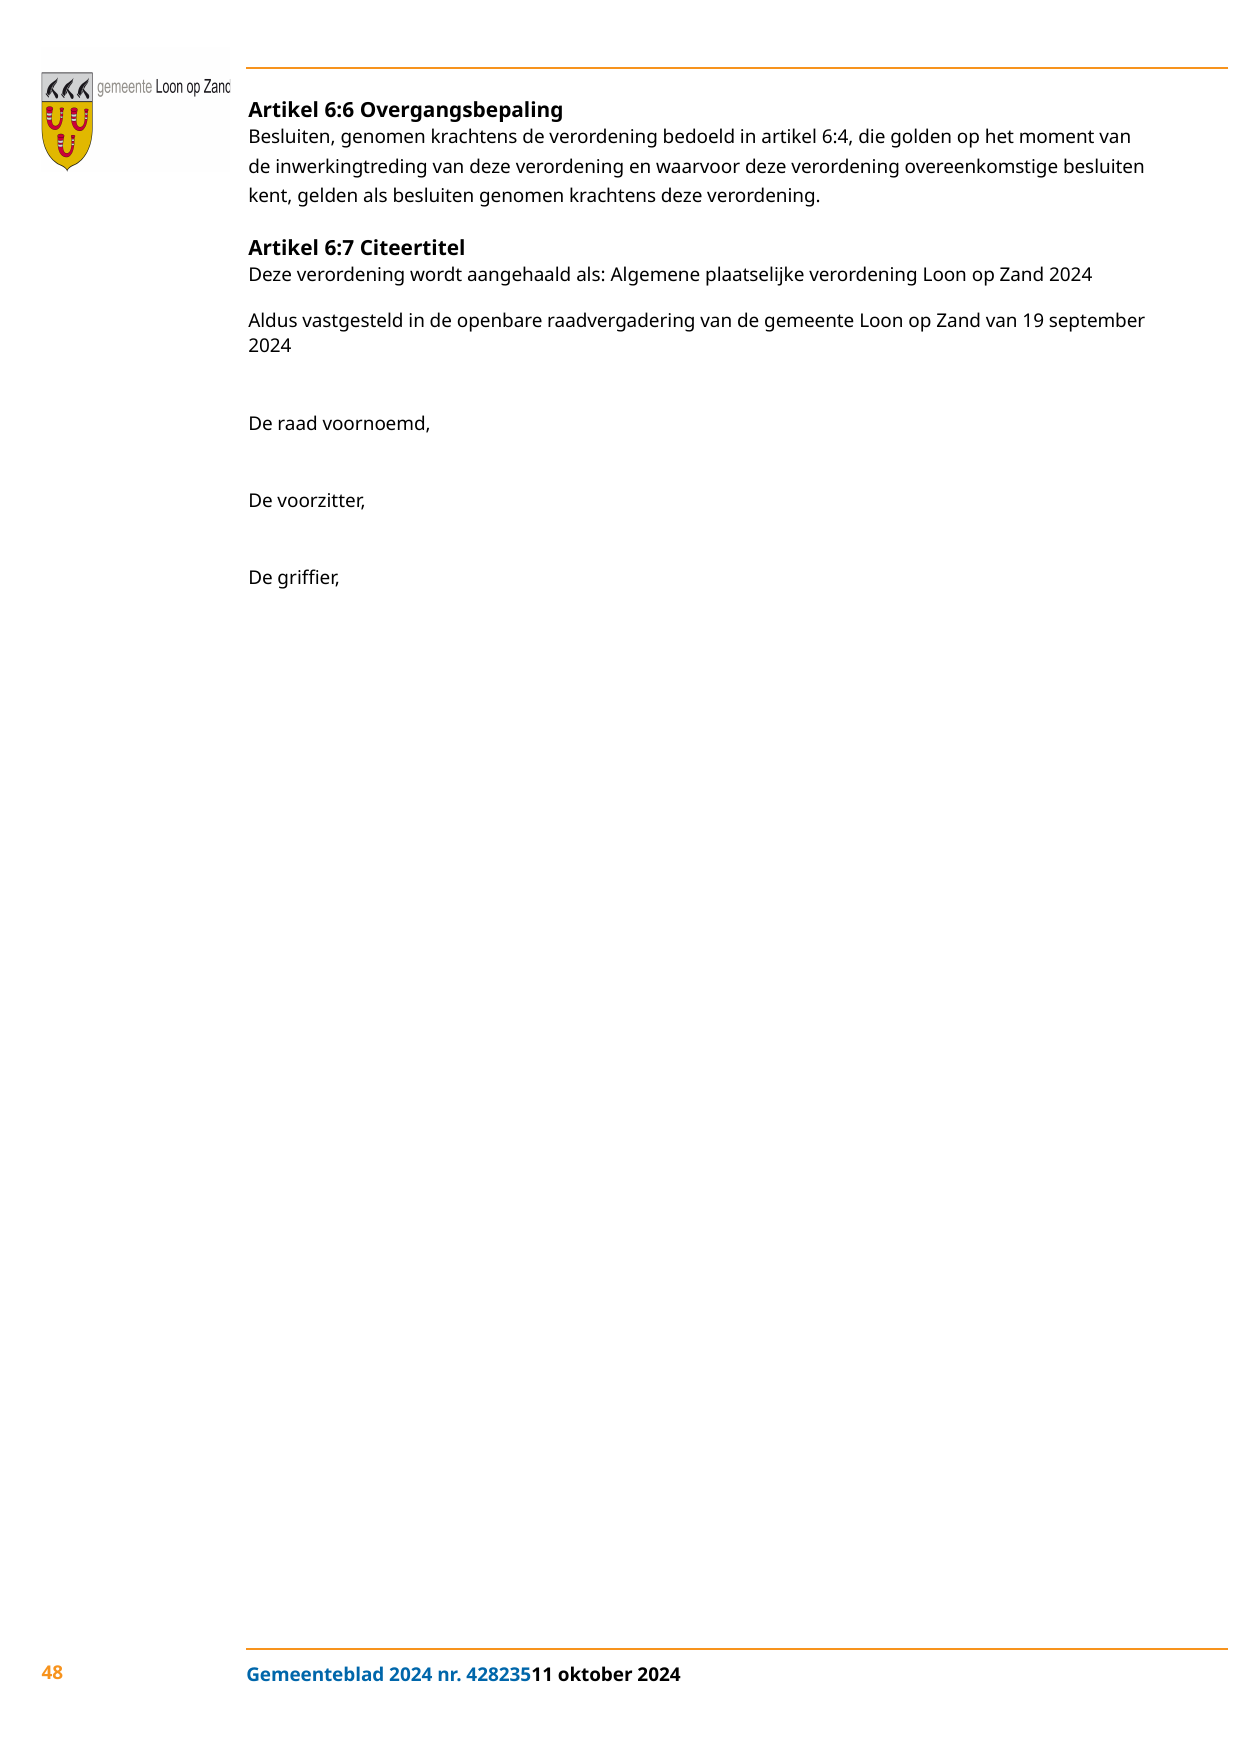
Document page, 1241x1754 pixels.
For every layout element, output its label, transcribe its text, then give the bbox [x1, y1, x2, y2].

picture [41, 47, 231, 172]
text De voorzitter, [248, 487, 1152, 513]
text De griffier, [248, 564, 1152, 590]
text Besluiten, genomen krachtens de verordening bedoeld in artikel 6:4, die golden op het moment van de inwerkingtreding van deze verordening en waarvoor deze verordening overeenkomstige besluiten kent, gelden als besluiten genomen krachtens deze verordening. [248, 123, 1152, 208]
text De raad voornoemd, [248, 410, 1152, 436]
text Aldus vastgesteld in de openbare raadvergadering van de gemeente Loon op Zand van 19 september 2024 [248, 307, 1152, 358]
text Artikel 6:6 Overgangsbepaling [248, 95, 1152, 123]
text Deze verordening wordt aangehaald als: Algemene plaatselijke verordening Loon op Zand 2024 [248, 261, 1152, 287]
text Artikel 6:7 Citeertitel [248, 233, 1152, 261]
